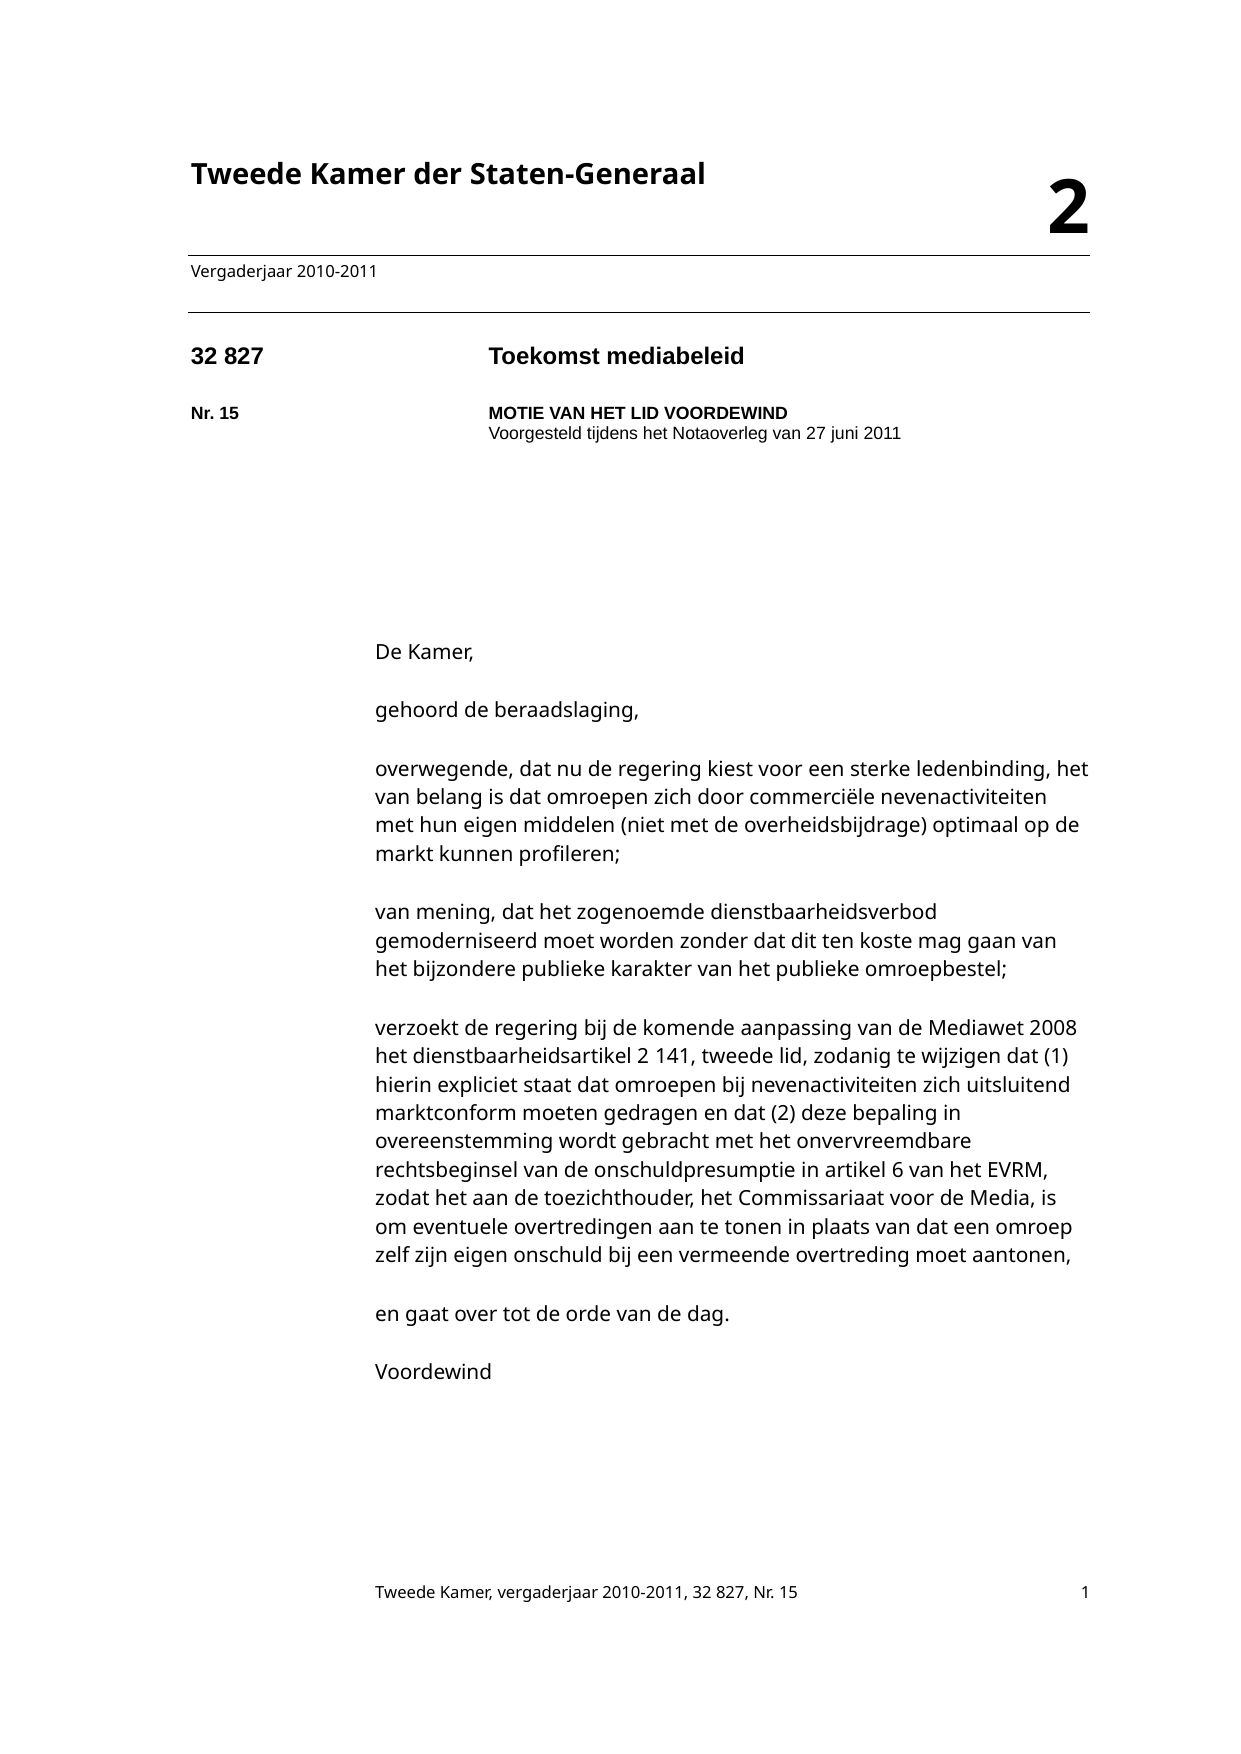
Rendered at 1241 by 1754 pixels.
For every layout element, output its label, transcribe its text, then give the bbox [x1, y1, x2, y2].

text en gaat over tot de orde van de dag. [375, 1299, 1090, 1327]
table_cell Nr. 15 [188, 399, 485, 518]
text gehoord de beraadslaging, [375, 695, 1090, 724]
table_cell MOTIE VAN HET LID VOORDEWIND Voorgesteld tijdens het Notaoverleg van 27 juni 2011 [485, 399, 1090, 518]
table_header Tweede Kamer der Staten-Generaal [188, 150, 909, 255]
text overwegende, dat nu de regering kiest voor een sterke ledenbinding, het van belang is dat omroepen zich door commerciële nevenactiviteiten met hun eigen middelen (niet met de overheidsbijdrage) optimaal op de markt kunnen profileren; [375, 754, 1090, 867]
table_cell Vergaderjaar 2010-2011 [188, 256, 485, 312]
text De Kamer, [375, 637, 1090, 665]
text verzoekt de regering bij de komende aanpassing van de Mediawet 2008 het dienstbaarheidsartikel 2 141, tweede lid, zodanig te wijzigen dat (1) hierin expliciet staat dat omroepen bij nevenactiviteiten zich uitsluitend marktconform moeten gedragen en dat (2) deze bepaling in overeenstemming wordt gebracht met het onvervreemdbare rechtsbeginsel van de onschuldpresumptie in artikel 6 van het EVRM, zodat het aan de toezichthouder, het Commissariaat voor de Media, is om eventuele overtredingen aan te tonen in plaats van dat een omroep zelf zijn eigen onschuld bij een vermeende overtreding moet aantonen, [375, 1013, 1090, 1269]
table_cell [188, 313, 485, 339]
table_header 2 [910, 150, 1090, 255]
text Voordewind [375, 1357, 1090, 1386]
table_cell 32 827 [188, 339, 485, 399]
table_cell [485, 313, 1090, 339]
table_cell [485, 256, 1090, 312]
table_cell Toekomst mediabeleid [485, 339, 1090, 399]
text van mening, dat het zogenoemde dienstbaarheidsverbod gemoderniseerd moet worden zonder dat dit ten koste mag gaan van het bijzondere publieke karakter van het publieke omroepbestel; [375, 897, 1090, 983]
